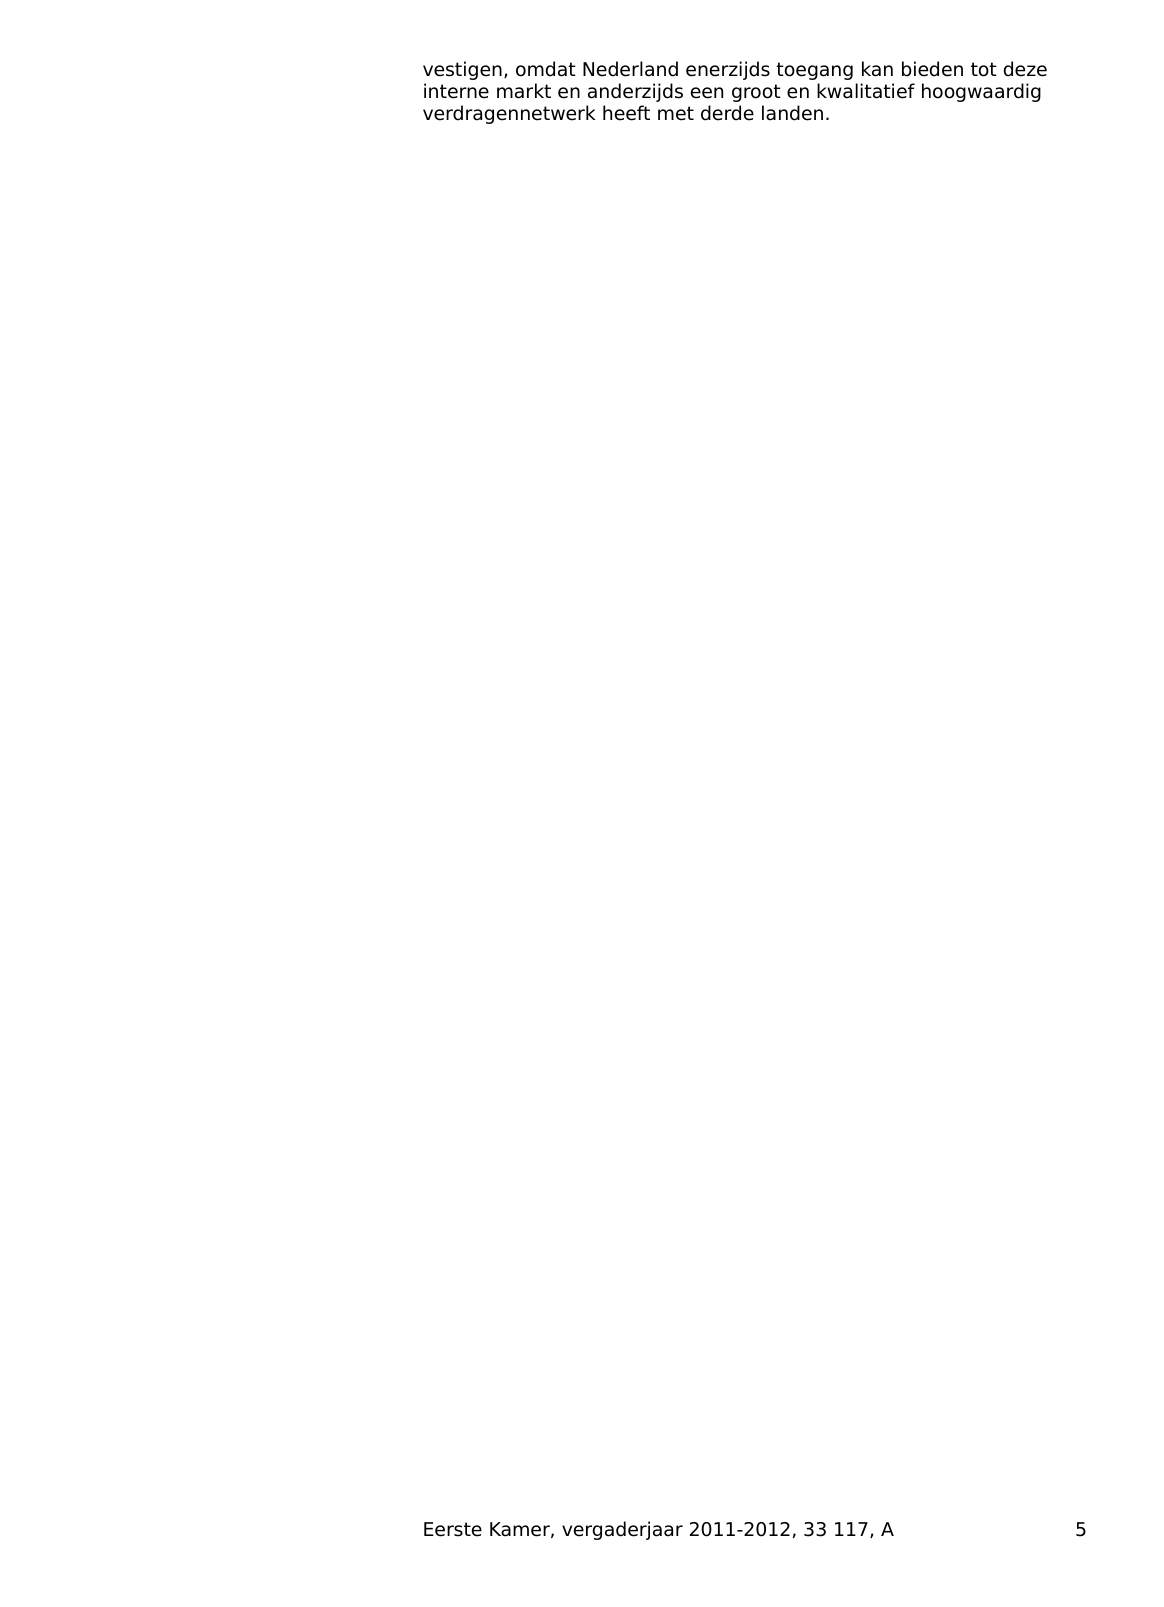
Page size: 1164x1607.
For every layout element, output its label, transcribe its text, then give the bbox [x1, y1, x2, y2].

text vestigen, omdat Nederland enerzijds toegang kan bieden tot deze interne markt en anderzijds een groot en kwalitatief hoogwaardig verdragennetwerk heeft met derde landen. [422, 59, 1087, 125]
